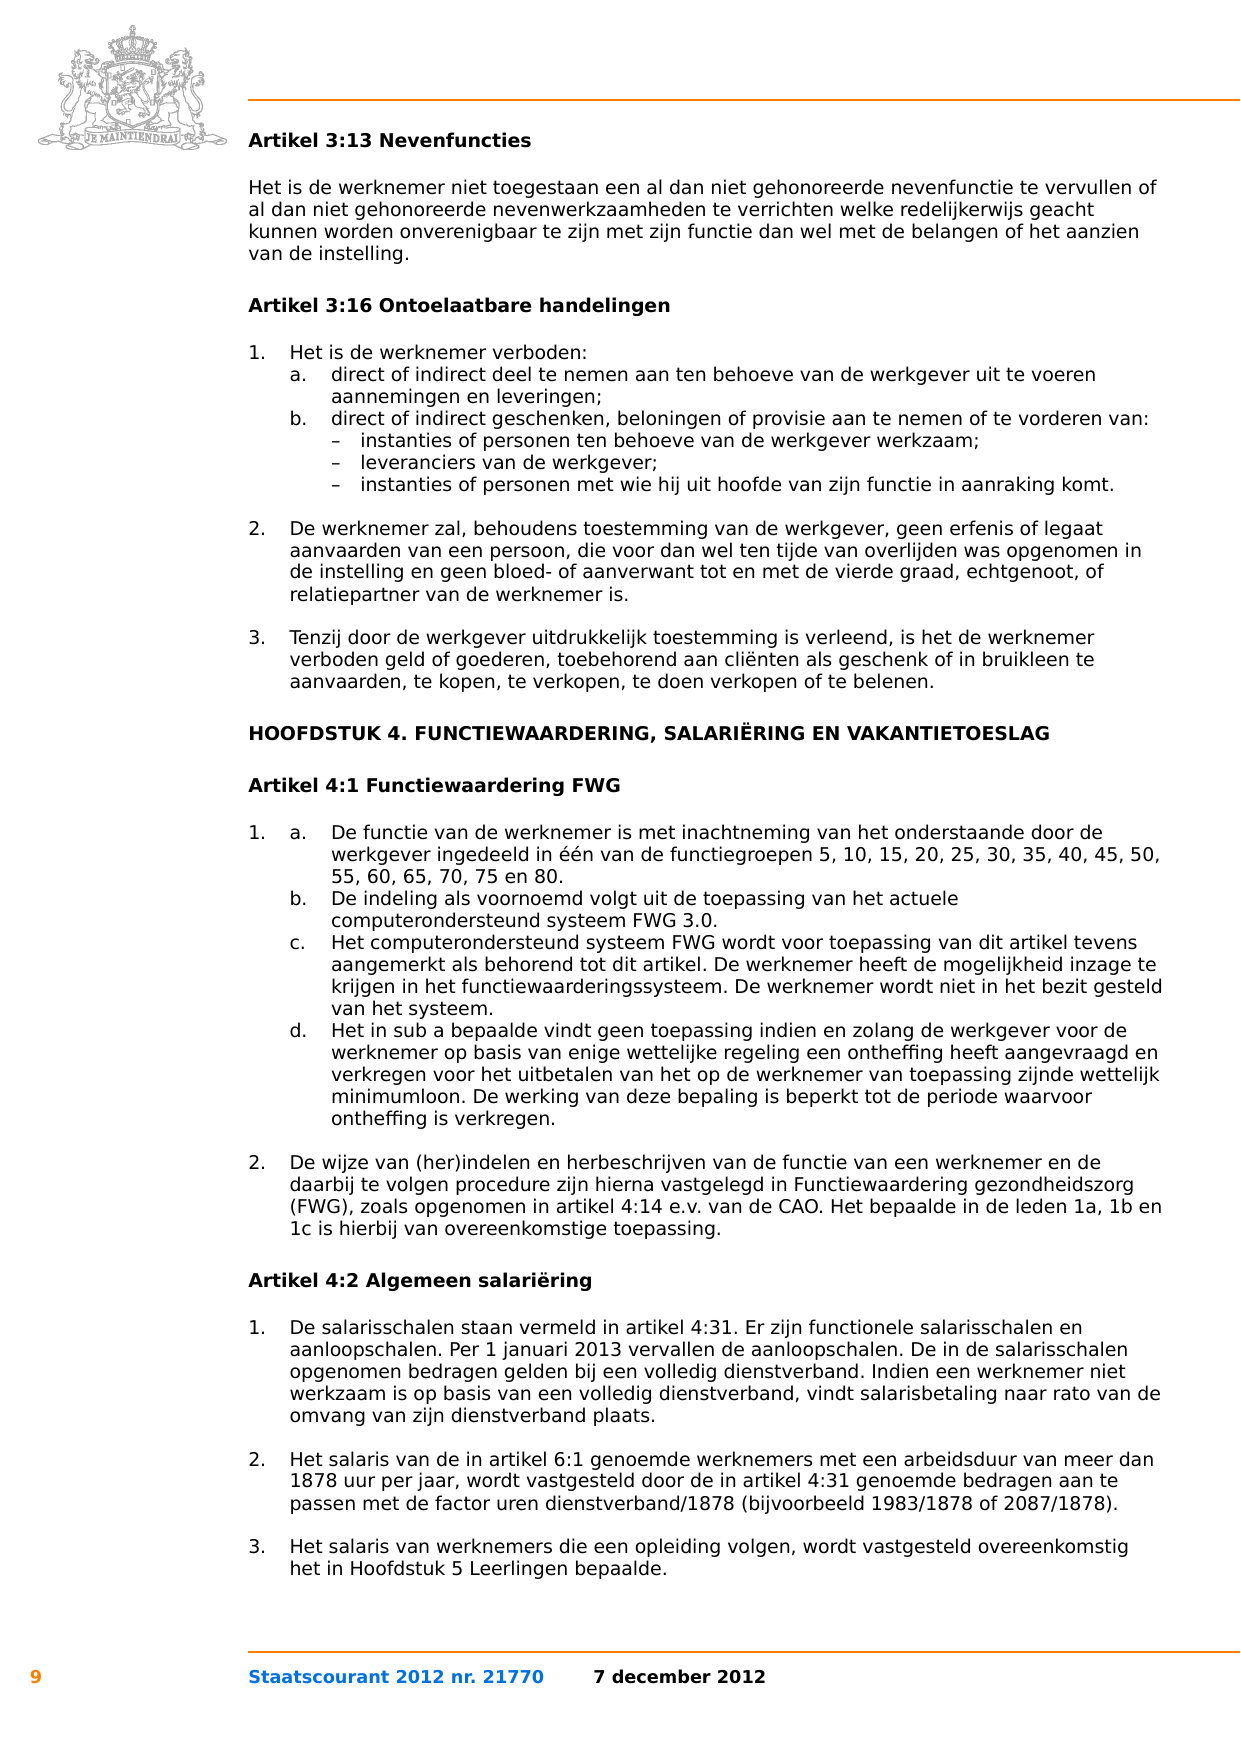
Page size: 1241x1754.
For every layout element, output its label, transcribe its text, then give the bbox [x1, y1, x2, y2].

text 2. De werknemer zal, behoudens toestemming van de werkgever, geen erfenis of legaat aanvaarden van een persoon, die voor dan wel ten tijde van overlijden was opgenomen in de instelling en geen bloed- of aanverwant tot en met de vierde graad, echtgenoot, of relatiepartner van de werknemer is. [248, 517, 1163, 605]
text 1. De salarisschalen staan vermeld in artikel 4:31. Er zijn functionele salarisschalen en aanloopschalen. Per 1 januari 2013 vervallen de aanloopschalen. De in de salarisschalen opgenomen bedragen gelden bij een volledig dienstverband. Indien een werknemer niet werkzaam is op basis van een volledig dienstverband, vindt salarisbetaling naar rato van de omvang van zijn dienstverband plaats. [248, 1317, 1163, 1427]
text Het is de werknemer niet toegestaan een al dan niet gehonoreerde nevenfunctie te vervullen of al dan niet gehonoreerde nevenwerkzaamheden te verrichten welke redelijkerwijs geacht kunnen worden onverenigbaar te zijn met zijn functie dan wel met de belangen of het aanzien van de instelling. [248, 177, 1163, 265]
subtitle Artikel 3:16 Ontoelaatbare handelingen [248, 295, 1163, 317]
subtitle Artikel 4:2 Algemeen salariëring [248, 1270, 1163, 1292]
text 1. a. De functie van de werknemer is met inachtneming van het onderstaande door de werkgever ingedeeld in één van de functiegroepen 5, 10, 15, 20, 25, 30, 35, 40, 45, 50, 55, 60, 65, 70, 75 en 80. [248, 822, 1163, 888]
text b. De indeling als voornoemd volgt uit de toepassing van het actuele computerondersteund systeem FWG 3.0. [289, 888, 1163, 932]
picture [38, 25, 227, 150]
text – instanties of personen ten behoeve van de werkgever werkzaam; [331, 430, 1163, 452]
text – leveranciers van de werkgever; [331, 452, 1163, 474]
text b. direct of indirect geschenken, beloningen of provisie aan te nemen of te vorderen van: [289, 408, 1163, 430]
text 3. Het salaris van werknemers die een opleiding volgen, wordt vastgesteld overeenkomstig het in Hoofdstuk 5 Leerlingen bepaalde. [248, 1536, 1163, 1580]
text d. Het in sub a bepaalde vindt geen toepassing indien en zolang de werkgever voor de werknemer op basis van enige wettelijke regeling een ontheffing heeft aangevraagd en verkregen voor het uitbetalen van het op de werknemer van toepassing zijnde wettelijk minimumloon. De werking van deze bepaling is beperkt tot de periode waarvoor ontheffing is verkregen. [289, 1020, 1163, 1130]
subtitle HOOFDSTUK 4. FUNCTIEWAARDERING, SALARIËRING EN VAKANTIETOESLAG [248, 723, 1163, 745]
text 2. De wijze van (her)indelen en herbeschrijven van de functie van een werknemer en de daarbij te volgen procedure zijn hierna vastgelegd in Functiewaardering gezondheidszorg (FWG), zoals opgenomen in artikel 4:14 e.v. van de CAO. Het bepaalde in de leden 1a, 1b en 1c is hierbij van overeenkomstige toepassing. [248, 1152, 1163, 1240]
subtitle Artikel 3:13 Nevenfuncties [248, 130, 1163, 152]
text a. direct of indirect deel te nemen aan ten behoeve van de werkgever uit te voeren aannemingen en leveringen; [289, 364, 1163, 408]
text 3. Tenzij door de werkgever uitdrukkelijk toestemming is verleend, is het de werknemer verboden geld of goederen, toebehorend aan cliënten als geschenk of in bruikleen te aanvaarden, te kopen, te verkopen, te doen verkopen of te belenen. [248, 627, 1163, 693]
text – instanties of personen met wie hij uit hoofde van zijn functie in aanraking komt. [331, 474, 1163, 496]
text c. Het computerondersteund systeem FWG wordt voor toepassing van dit artikel tevens aangemerkt als behorend tot dit artikel. De werknemer heeft de mogelijkheid inzage te krijgen in het functiewaarderingssysteem. De werknemer wordt niet in het bezit gesteld van het systeem. [289, 932, 1163, 1020]
subtitle Artikel 4:1 Functiewaardering FWG [248, 775, 1163, 797]
text 2. Het salaris van de in artikel 6:1 genoemde werknemers met een arbeidsduur van meer dan 1878 uur per jaar, wordt vastgesteld door de in artikel 4:31 genoemde bedragen aan te passen met de factor uren dienstverband/1878 (bijvoorbeeld 1983/1878 of 2087/1878). [248, 1448, 1163, 1514]
text 1. Het is de werknemer verboden: [248, 342, 1163, 364]
